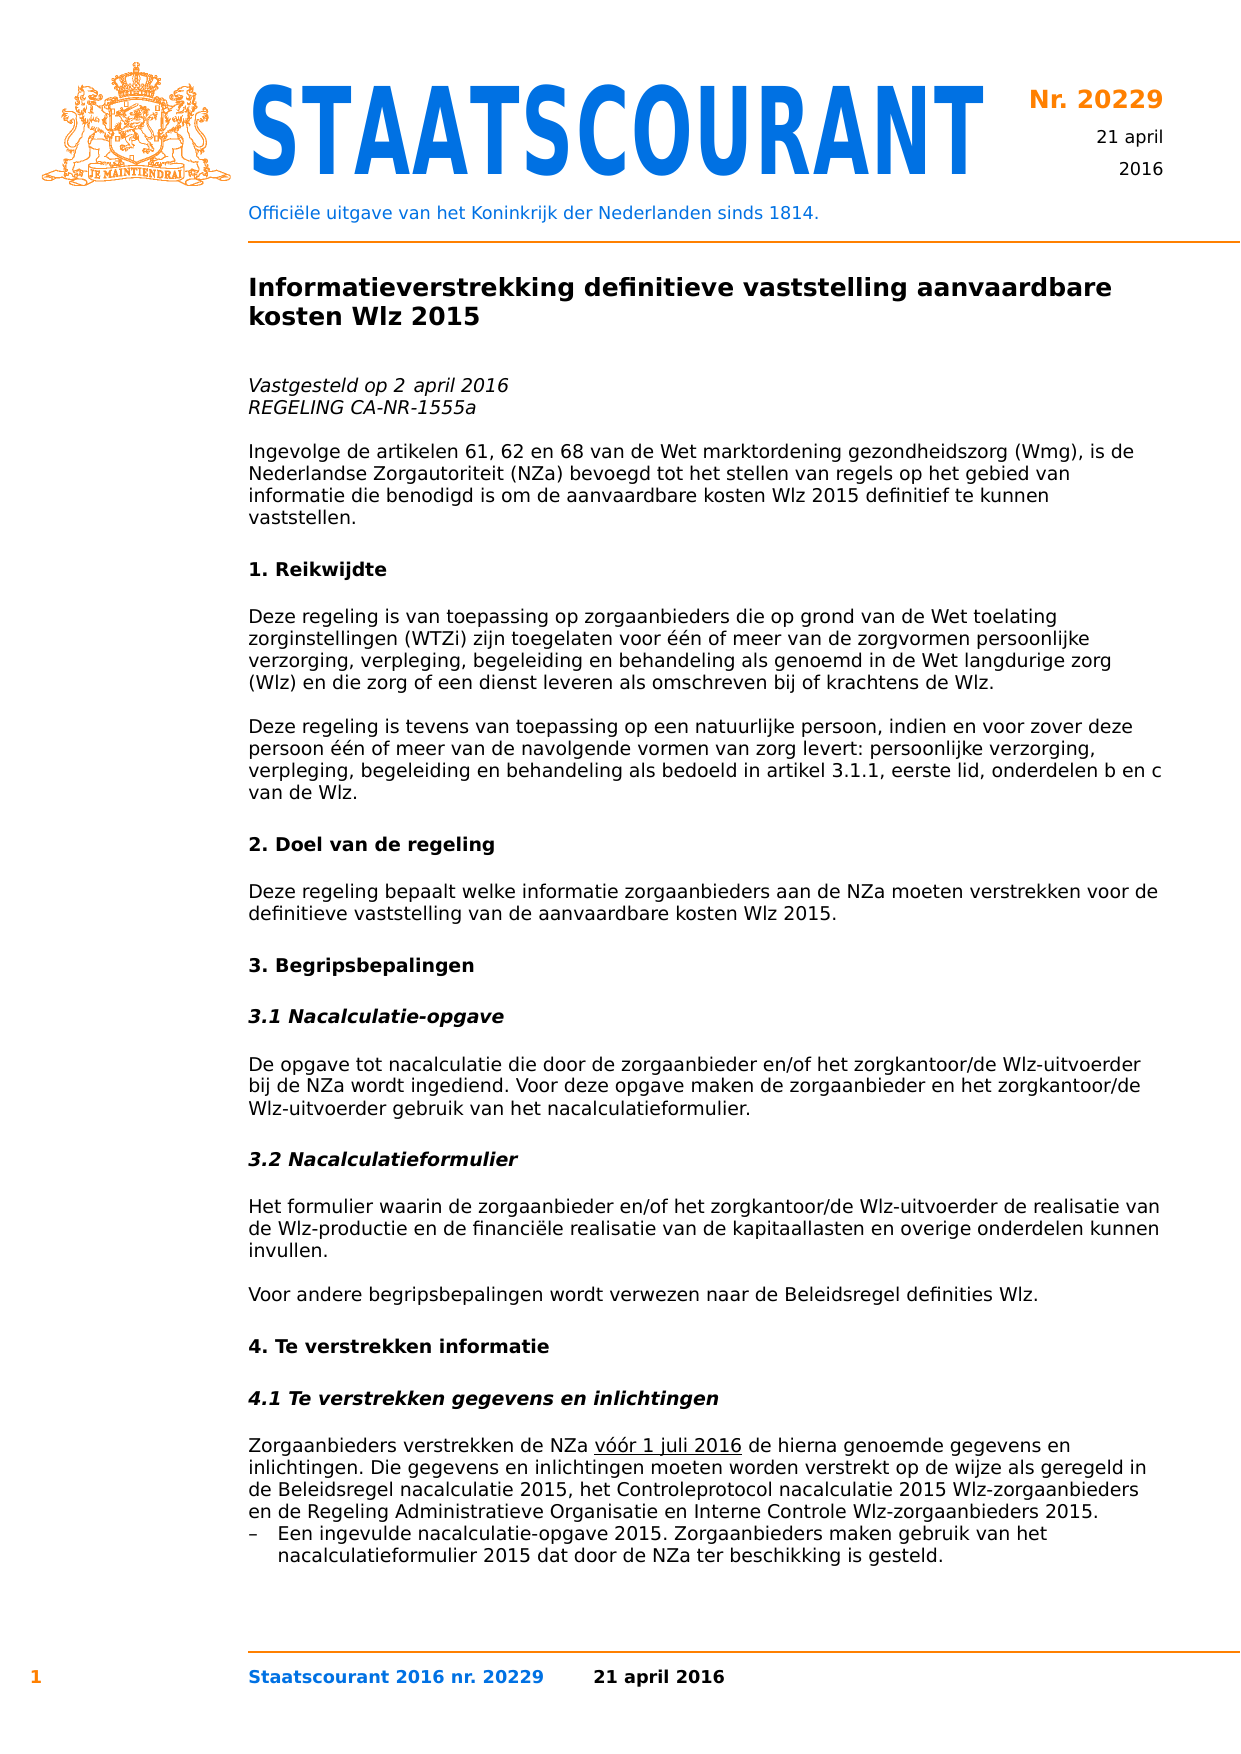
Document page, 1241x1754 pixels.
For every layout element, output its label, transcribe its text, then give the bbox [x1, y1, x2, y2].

text Ingevolge de artikelen 61, 62 en 68 van de Wet marktordening gezondheidszorg (Wmg), is de Nederlandse Zorgautoriteit (NZa) bevoegd tot het stellen van regels op het gebied van informatie die benodigd is om de aanvaardbare kosten Wlz 2015 definitief te kunnen vaststellen. [248, 441, 1163, 529]
subtitle 1. Reikwijdte [248, 559, 1163, 581]
text REGELING CA-NR-1555a [248, 397, 1163, 419]
text Deze regeling is tevens van toepassing op een natuurlijke persoon, indien en voor zover deze persoon één of meer van de navolgende vormen van zorg levert: persoonlijke verzorging, verpleging, begeleiding en behandeling als bedoeld in artikel 3.1.1, eerste lid, onderdelen b en c van de Wlz. [248, 716, 1163, 803]
text Vastgesteld op 2 april 2016 [248, 375, 1163, 397]
subtitle 2. Doel van de regeling [248, 833, 1163, 856]
text – Een ingevulde nacalculatie-opgave 2015. Zorgaanbieders maken gebruik van het nacalculatieformulier 2015 dat door de NZa ter beschikking is gesteld. [248, 1523, 1163, 1567]
table_header [25, 62, 248, 241]
subtitle 3.2 Nacalculatieformulier [248, 1149, 1163, 1171]
table_cell Officiële uitgave van het Koninkrijk der Nederlanden sinds 1814. [248, 203, 1240, 241]
text De opgave tot nacalculatie die door de zorgaanbieder en/of het zorgkantoor/de Wlz-uitvoerder bij de NZa wordt ingediend. Voor deze opgave maken de zorgaanbieder en het zorgkantoor/de Wlz-uitvoerder gebruik van het nacalculatieformulier. [248, 1053, 1163, 1119]
text Het formulier waarin de zorgaanbieder en/of het zorgkantoor/de Wlz-uitvoerder de realisatie van de Wlz-productie en de financiële realisatie van de kapitaallasten en overige onderdelen kunnen invullen. [248, 1196, 1163, 1262]
table_cell 21 april [998, 121, 1240, 153]
table_cell 2016 [998, 153, 1240, 203]
subtitle 4. Te verstrekken informatie [248, 1336, 1163, 1358]
text Deze regeling is van toepassing op zorgaanbieders die op grond van de Wet toelating zorginstellingen (WTZi) zijn toegelaten voor één of meer van de zorgvormen persoonlijke verzorging, verpleging, begeleiding en behandeling als genoemd in de Wet langdurige zorg (Wlz) en die zorg of een dienst leveren als omschreven bij of krachtens de Wlz. [248, 606, 1163, 694]
table_header Nr. 20229 [998, 62, 1240, 121]
subtitle 3.1 Nacalculatie-opgave [248, 1006, 1163, 1028]
picture [41, 62, 231, 186]
subtitle 4.1 Te verstrekken gegevens en inlichtingen [248, 1388, 1163, 1410]
subtitle 3. Begripsbepalingen [248, 954, 1163, 976]
subtitle Informatieverstrekking definitieve vaststelling aanvaardbare kosten Wlz 2015 [248, 273, 1163, 331]
text Deze regeling bepaalt welke informatie zorgaanbieders aan de NZa moeten verstrekken voor de definitieve vaststelling van de aanvaardbare kosten Wlz 2015. [248, 881, 1163, 924]
text Voor andere begripsbepalingen wordt verwezen naar de Beleidsregel definities Wlz. [248, 1284, 1163, 1306]
text Zorgaanbieders verstrekken de NZa vóór 1 juli 2016 de hierna genoemde gegevens en inlichtingen. Die gegevens en inlichtingen moeten worden verstrekt op de wijze als geregeld in de Beleidsregel nacalculatie 2015, het Controleprotocol nacalculatie 2015 Wlz-zorgaanbieders en de Regeling Administratieve Organisatie en Interne Controle Wlz-zorgaanbieders 2015. [248, 1435, 1163, 1523]
table_header STAATSCOURANT [248, 62, 998, 203]
